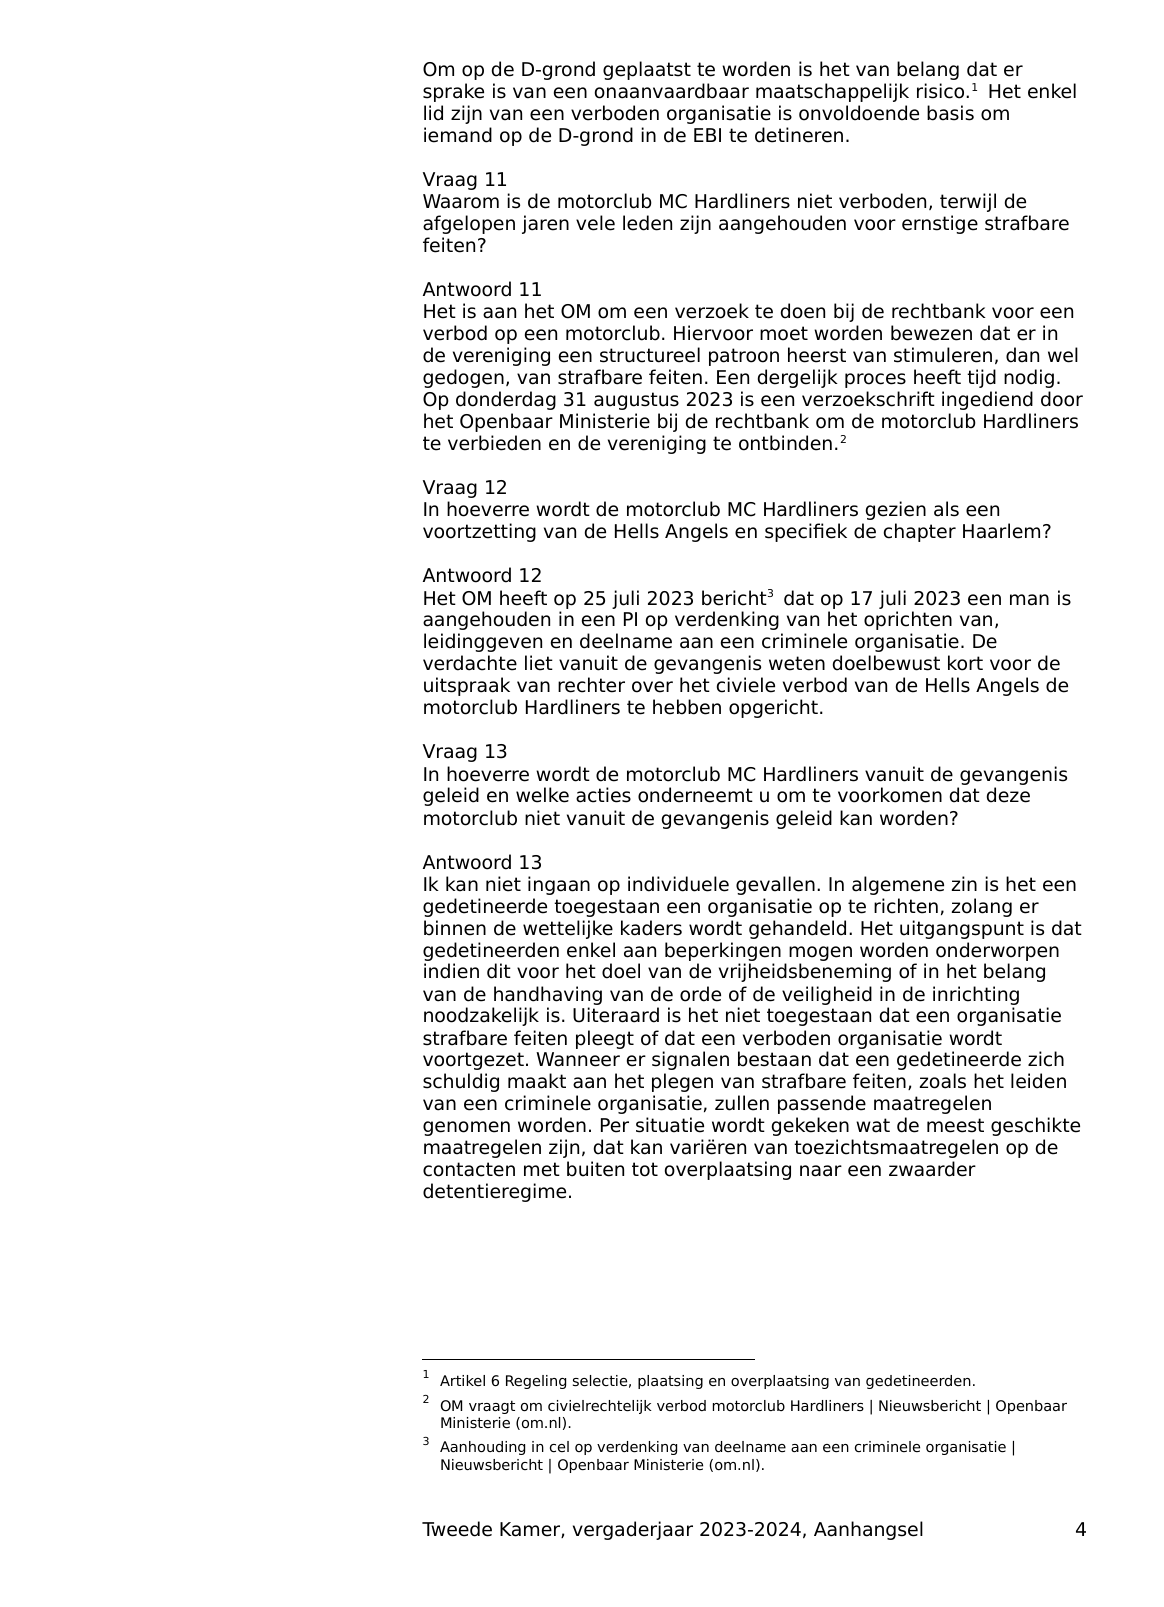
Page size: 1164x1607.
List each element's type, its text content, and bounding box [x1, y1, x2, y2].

text In hoeverre wordt de motorclub MC Hardliners vanuit de gevangenis geleid en welke acties onderneemt u om te voorkomen dat deze motorclub niet vanuit de gevangenis geleid kan worden? [422, 763, 1087, 829]
text Antwoord 11 [422, 279, 1087, 301]
text Om op de D-grond geplaatst te worden is het van belang dat er sprake is van een onaanvaardbaar maatschappelijk risico. Het enkel lid zijn van een verboden organisatie is onvoldoende basis om iemand op de D-grond in de EBI te detineren. [422, 59, 1087, 147]
text OM vraagt om civielrechtelijk verbod motorclub Hardliners | Nieuwsbericht | Openbaar Ministerie (om.nl). [422, 1393, 1087, 1432]
text Waarom is de motorclub MC Hardliners niet verboden, terwijl de afgelopen jaren vele leden zijn aangehouden voor ernstige strafbare feiten? [422, 191, 1087, 257]
text In hoeverre wordt de motorclub MC Hardliners gezien als een voortzetting van de Hells Angels en specifiek de chapter Haarlem? [422, 499, 1087, 543]
text Antwoord 12 [422, 565, 1087, 587]
text Vraag 11 [422, 169, 1087, 191]
text Aanhouding in cel op verdenking van deelname aan een criminele organisatie | Nieuwsbericht | Openbaar Ministerie (om.nl). [422, 1435, 1087, 1474]
text Vraag 12 [422, 477, 1087, 499]
text Antwoord 13 [422, 852, 1087, 873]
text Artikel 6 Regeling selectie, plaatsing en overplaatsing van gedetineerden. [422, 1368, 1087, 1391]
text Ik kan niet ingaan op individuele gevallen. In algemene zin is het een gedetineerde toegestaan een organisatie op te richten, zolang er binnen de wettelijke kaders wordt gehandeld. Het uitgangspunt is dat gedetineerden enkel aan beperkingen mogen worden onderworpen indien dit voor het doel van de vrijheidsbeneming of in het belang van de handhaving van de orde of de veiligheid in de inrichting noodzakelijk is. Uiteraard is het niet toegestaan dat een organisatie strafbare feiten pleegt of dat een verboden organisatie wordt voortgezet. Wanneer er signalen bestaan dat een gedetineerde zich schuldig maakt aan het plegen van strafbare feiten, zoals het leiden van een criminele organisatie, zullen passende maatregelen genomen worden. Per situatie wordt gekeken wat de meest geschikte maatregelen zijn, dat kan variëren van toezichtsmaatregelen op de contacten met buiten tot overplaatsing naar een zwaarder detentieregime. [422, 873, 1087, 1203]
text Het OM heeft op 25 juli 2023 bericht dat op 17 juli 2023 een man is aangehouden in een PI op verdenking van het oprichten van, leidinggeven en deelname aan een criminele organisatie. De verdachte liet vanuit de gevangenis weten doelbewust kort voor de uitspraak van rechter over het civiele verbod van de Hells Angels de motorclub Hardliners te hebben opgericht. [422, 587, 1087, 719]
text Het is aan het OM om een verzoek te doen bij de rechtbank voor een verbod op een motorclub. Hiervoor moet worden bewezen dat er in de vereniging een structureel patroon heerst van stimuleren, dan wel gedogen, van strafbare feiten. Een dergelijk proces heeft tijd nodig. Op donderdag 31 augustus 2023 is een verzoekschrift ingediend door het Openbaar Ministerie bij de rechtbank om de motorclub Hardliners te verbieden en de vereniging te ontbinden. [422, 301, 1087, 455]
text Vraag 13 [422, 741, 1087, 763]
